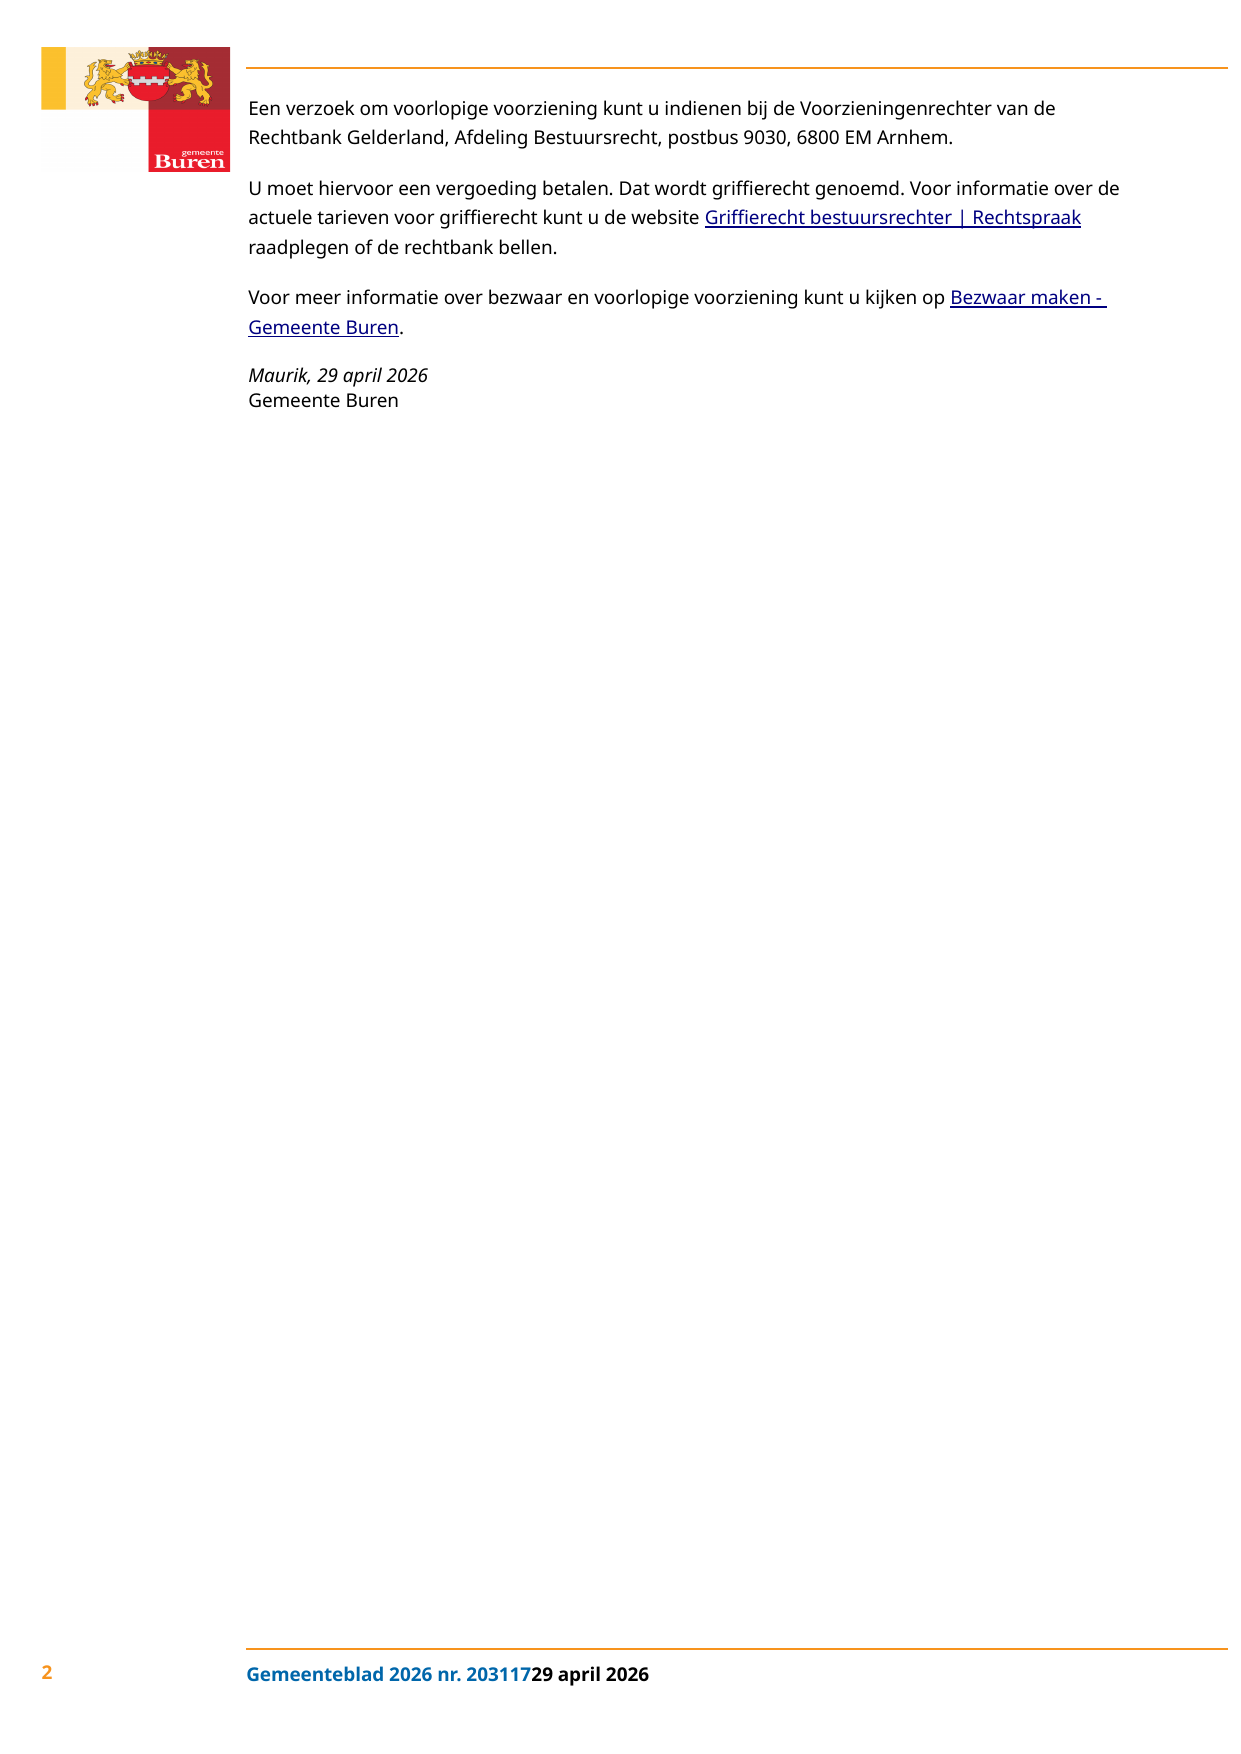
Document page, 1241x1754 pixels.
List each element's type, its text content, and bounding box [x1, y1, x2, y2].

text Maurik, 29 april 2026 [248, 362, 1152, 387]
text U moet hiervoor een vergoeding betalen. Dat wordt griffierecht genoemd. Voor informatie over de actuele tarieven voor griffierecht kunt u de website Griffierecht bestuursrechter | Rechtspraak raadplegen of de rechtbank bellen. [248, 175, 1152, 260]
text Een verzoek om voorlopige voorziening kunt u indienen bij de Voorzieningenrechter van de Rechtbank Gelderland, Afdeling Bestuursrecht, postbus 9030, 6800 EM Arnhem. [248, 95, 1152, 150]
text Gemeente Buren [248, 387, 1152, 413]
text Voor meer informatie over bezwaar en voorlopige voorziening kunt u kijken op Bezwaar maken - Gemeente Buren. [248, 284, 1152, 340]
picture [41, 47, 231, 172]
